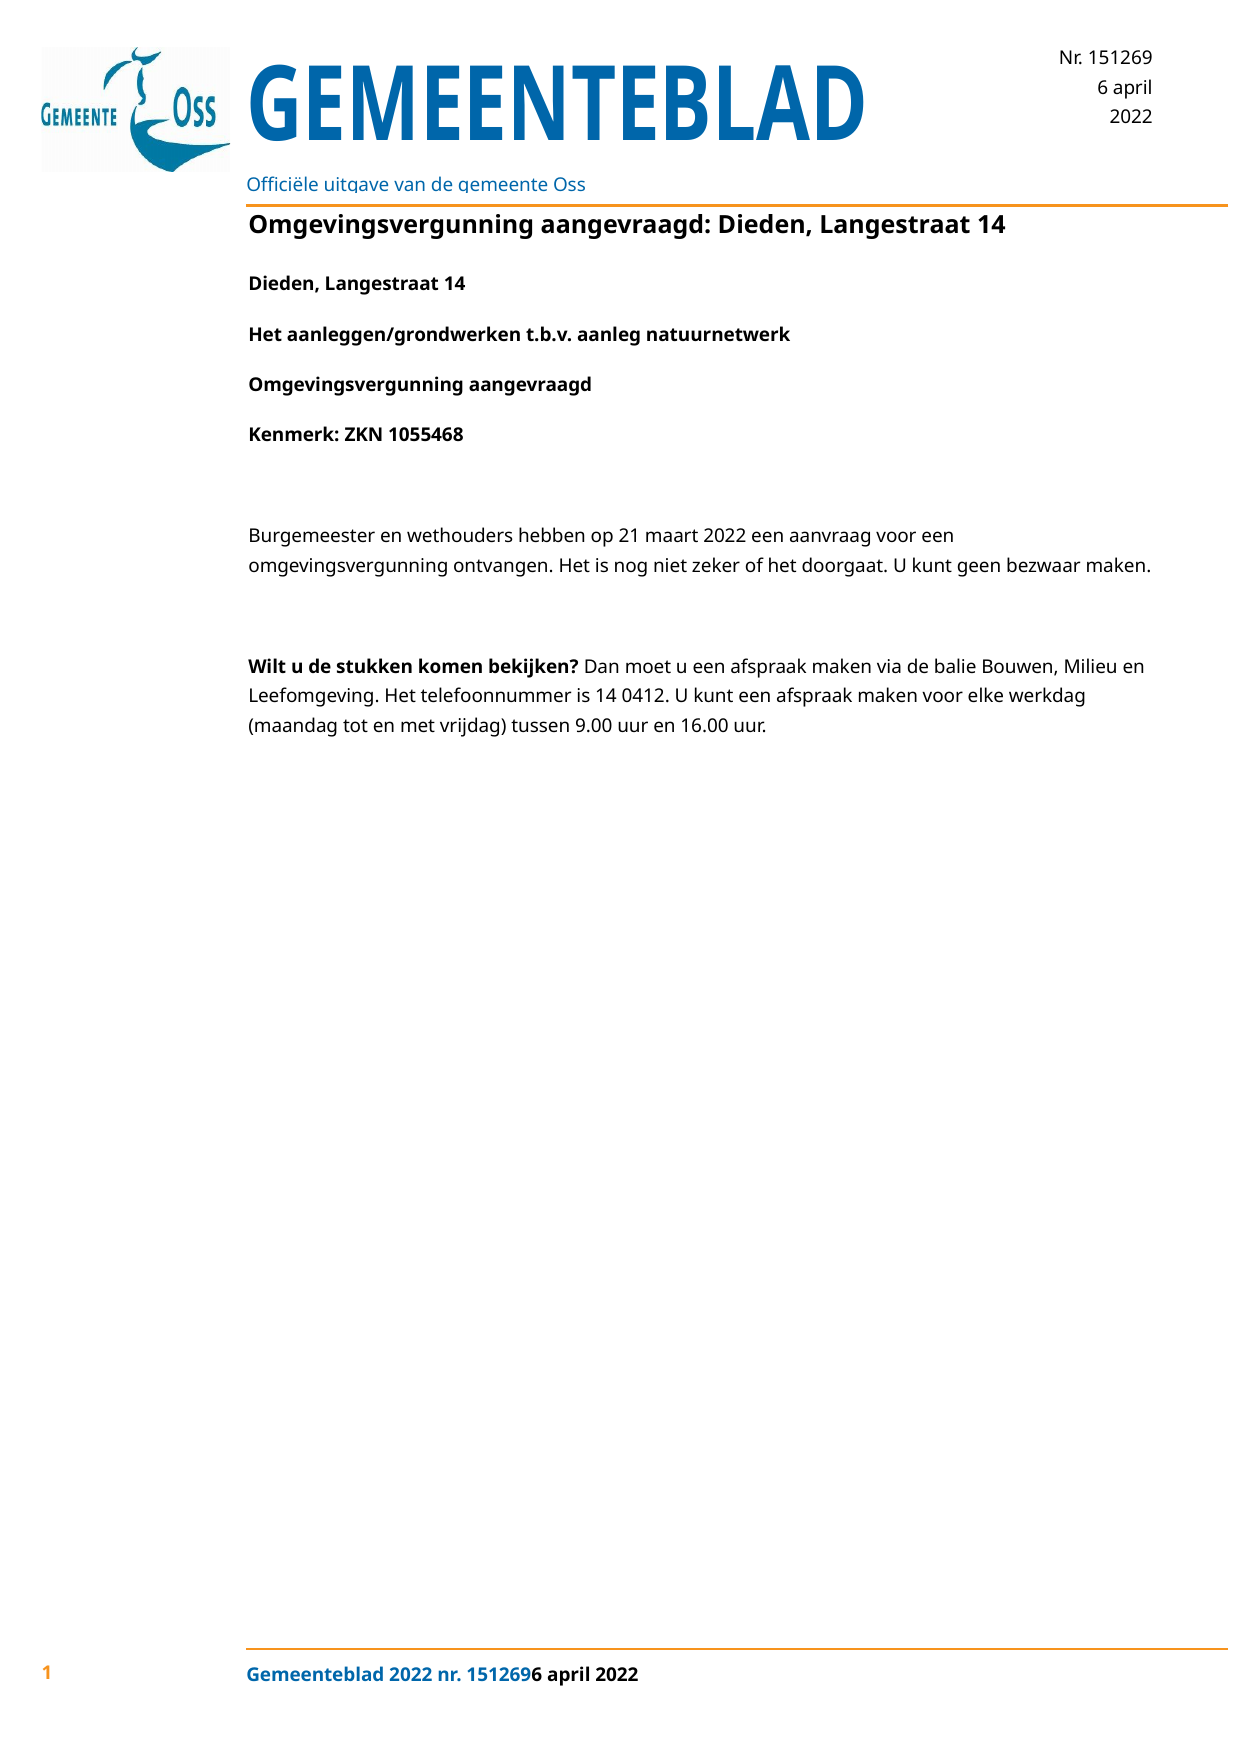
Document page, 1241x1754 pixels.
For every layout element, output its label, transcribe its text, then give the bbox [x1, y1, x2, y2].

text Het aanleggen/grondwerken t.b.v. aanleg natuurnetwerk [248, 321, 1152, 346]
picture [41, 47, 231, 172]
text Dieden, Langestraat 14 [248, 270, 1152, 296]
text Kenmerk: ZKN 1055468 [248, 422, 1152, 447]
text Wilt u de stukken komen bekijken? Dan moet u een afspraak maken via de balie Bouwen, Milieu en Leefomgeving. Het telefoonnummer is 14 0412. U kunt een afspraak maken voor elke werkdag (maandag tot en met vrijdag) tussen 9.00 uur en 16.00 uur. [248, 653, 1152, 738]
text Burgemeester en wethouders hebben op 21 maart 2022 een aanvraag voor een omgevingsvergunning ontvangen. Het is nog niet zeker of het doorgaat. U kunt geen bezwaar maken. [248, 522, 1152, 578]
text Omgevingsvergunning aangevraagd [248, 371, 1152, 397]
text Omgevingsvergunning aangevraagd: Dieden, Langestraat 14 [248, 207, 1152, 241]
